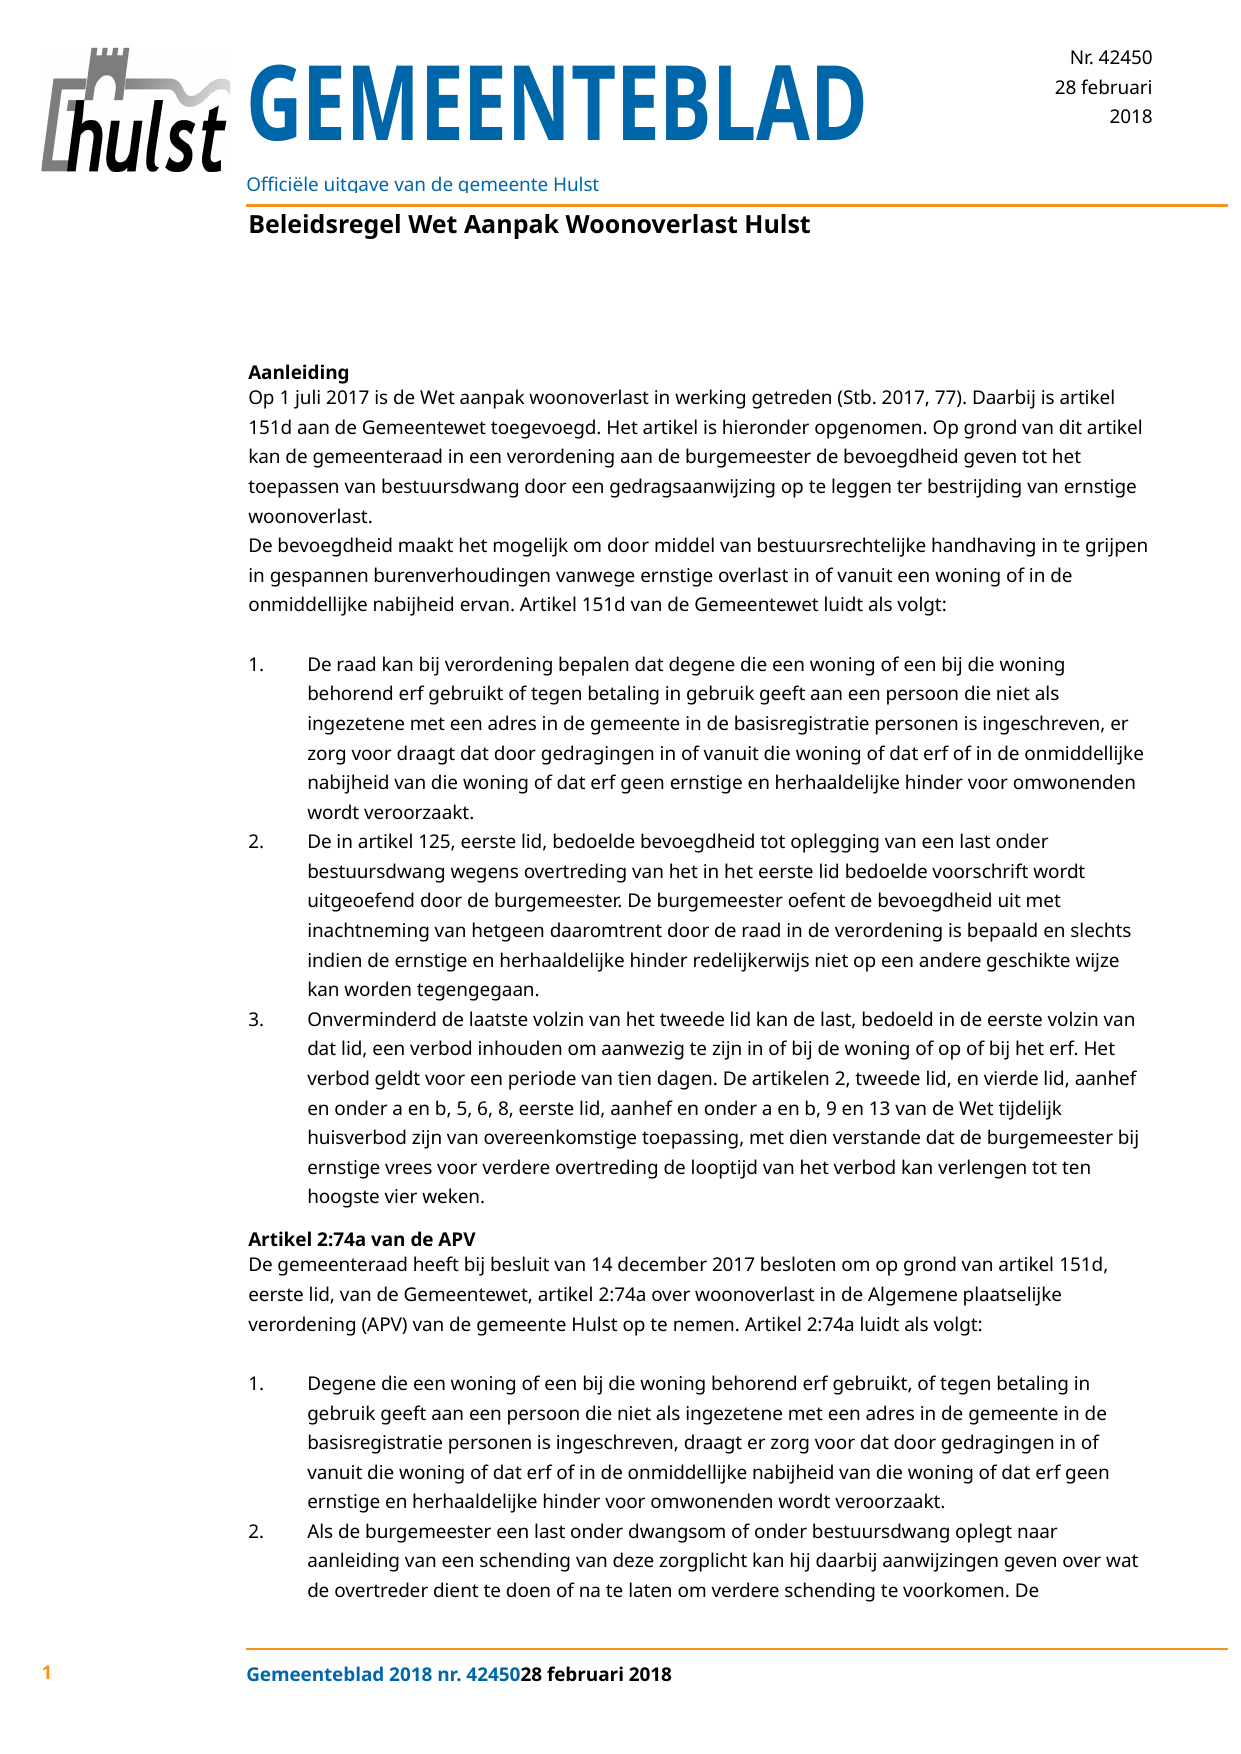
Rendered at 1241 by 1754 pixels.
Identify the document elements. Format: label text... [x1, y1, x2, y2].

text De bevoegdheid maakt het mogelijk om door middel van bestuursrechtelijke handhaving in te grijpen in gespannen burenverhoudingen vanwege ernstige overlast in of vanuit een woning of in de onmiddellijke nabijheid ervan. Artikel 151d van de Gemeentewet luidt als volgt: [248, 532, 1152, 617]
table_header Degene die een woning of een bij die woning behorend erf gebruikt, of tegen betaling in gebruik geeft aan een persoon die niet als ingezetene met een adres in de gemeente in de basisregistratie personen is ingeschreven, draagt er zorg voor dat door gedragingen in of vanuit die woning of dat erf of in de onmiddellijke nabijheid van die woning of dat erf geen ernstige en herhaaldelijke hinder voor omwonenden wordt veroorzaakt. Als de burgemeester een last onder dwangsom of onder bestuursdwang oplegt naar aanleiding van een schending van deze zorgplicht kan hij daarbij aanwijzingen geven over wat de overtreder dient te doen of na te laten om verdere schending te voorkomen. De [248, 1370, 1152, 1603]
text Artikel 2:74a van de APV [248, 1226, 1152, 1252]
text Op 1 juli 2017 is de Wet aanpak woonoverlast in werking getreden (Stb. 2017, 77). Daarbij is artikel 151d aan de Gemeentewet toegevoegd. Het artikel is hieronder opgenomen. Op grond van dit artikel kan de gemeenteraad in een verordening aan de burgemeester de bevoegdheid geven tot het toepassen van bestuursdwang door een gedragsaanwijzing op te leggen ter bestrijding van ernstige woonoverlast. [248, 384, 1152, 529]
text De gemeenteraad heeft bij besluit van 14 december 2017 besloten om op grond van artikel 151d, eerste lid, van de Gemeentewet, artikel 2:74a over woonoverlast in de Algemene plaatselijke verordening (APV) van de gemeente Hulst op te nemen. Artikel 2:74a luidt als volgt: [248, 1252, 1152, 1337]
text Aanleiding [248, 359, 1152, 384]
table_header De raad kan bij verordening bepalen dat degene die een woning of een bij die woning behorend erf gebruikt of tegen betaling in gebruik geeft aan een persoon die niet als ingezetene met een adres in de gemeente in de basisregistratie personen is ingeschreven, er zorg voor draagt dat door gedragingen in of vanuit die woning of dat erf of in de onmiddellijke nabijheid van die woning of dat erf geen ernstige en herhaaldelijke hinder voor omwonenden wordt veroorzaakt. De in artikel 125, eerste lid, bedoelde bevoegdheid tot oplegging van een last onder bestuursdwang wegens overtreding van het in het eerste lid bedoelde voorschrift wordt uitgeoefend door de burgemeester. De burgemeester oefent de bevoegdheid uit met inachtneming van hetgeen daaromtrent door de raad in de verordening is bepaald en slechts indien de ernstige en herhaaldelijke hinder redelijkerwijs niet op een andere geschikte wijze kan worden tegengegaan. Onverminderd de laatste volzin van het tweede lid kan de last, bedoeld in de eerste volzin van dat lid, een verbod inhouden om aanwezig te zijn in of bij de woning of op of bij het erf. Het verbod geldt voor een periode van tien dagen. De artikelen 2, tweede lid, en vierde lid, aanhef en onder a en b, 5, 6, 8, eerste lid, aanhef en onder a en b, 9 en 13 van de Wet tijdelijk huisverbod zijn van overeenkomstige toepassing, met dien verstande dat de burgemeester bij ernstige vrees voor verdere overtreding de looptijd van het verbod kan verlengen tot ten hoogste vier weken. [248, 651, 1152, 1209]
picture [41, 47, 231, 172]
text Beleidsregel Wet Aanpak Woonoverlast Hulst [248, 207, 1152, 241]
